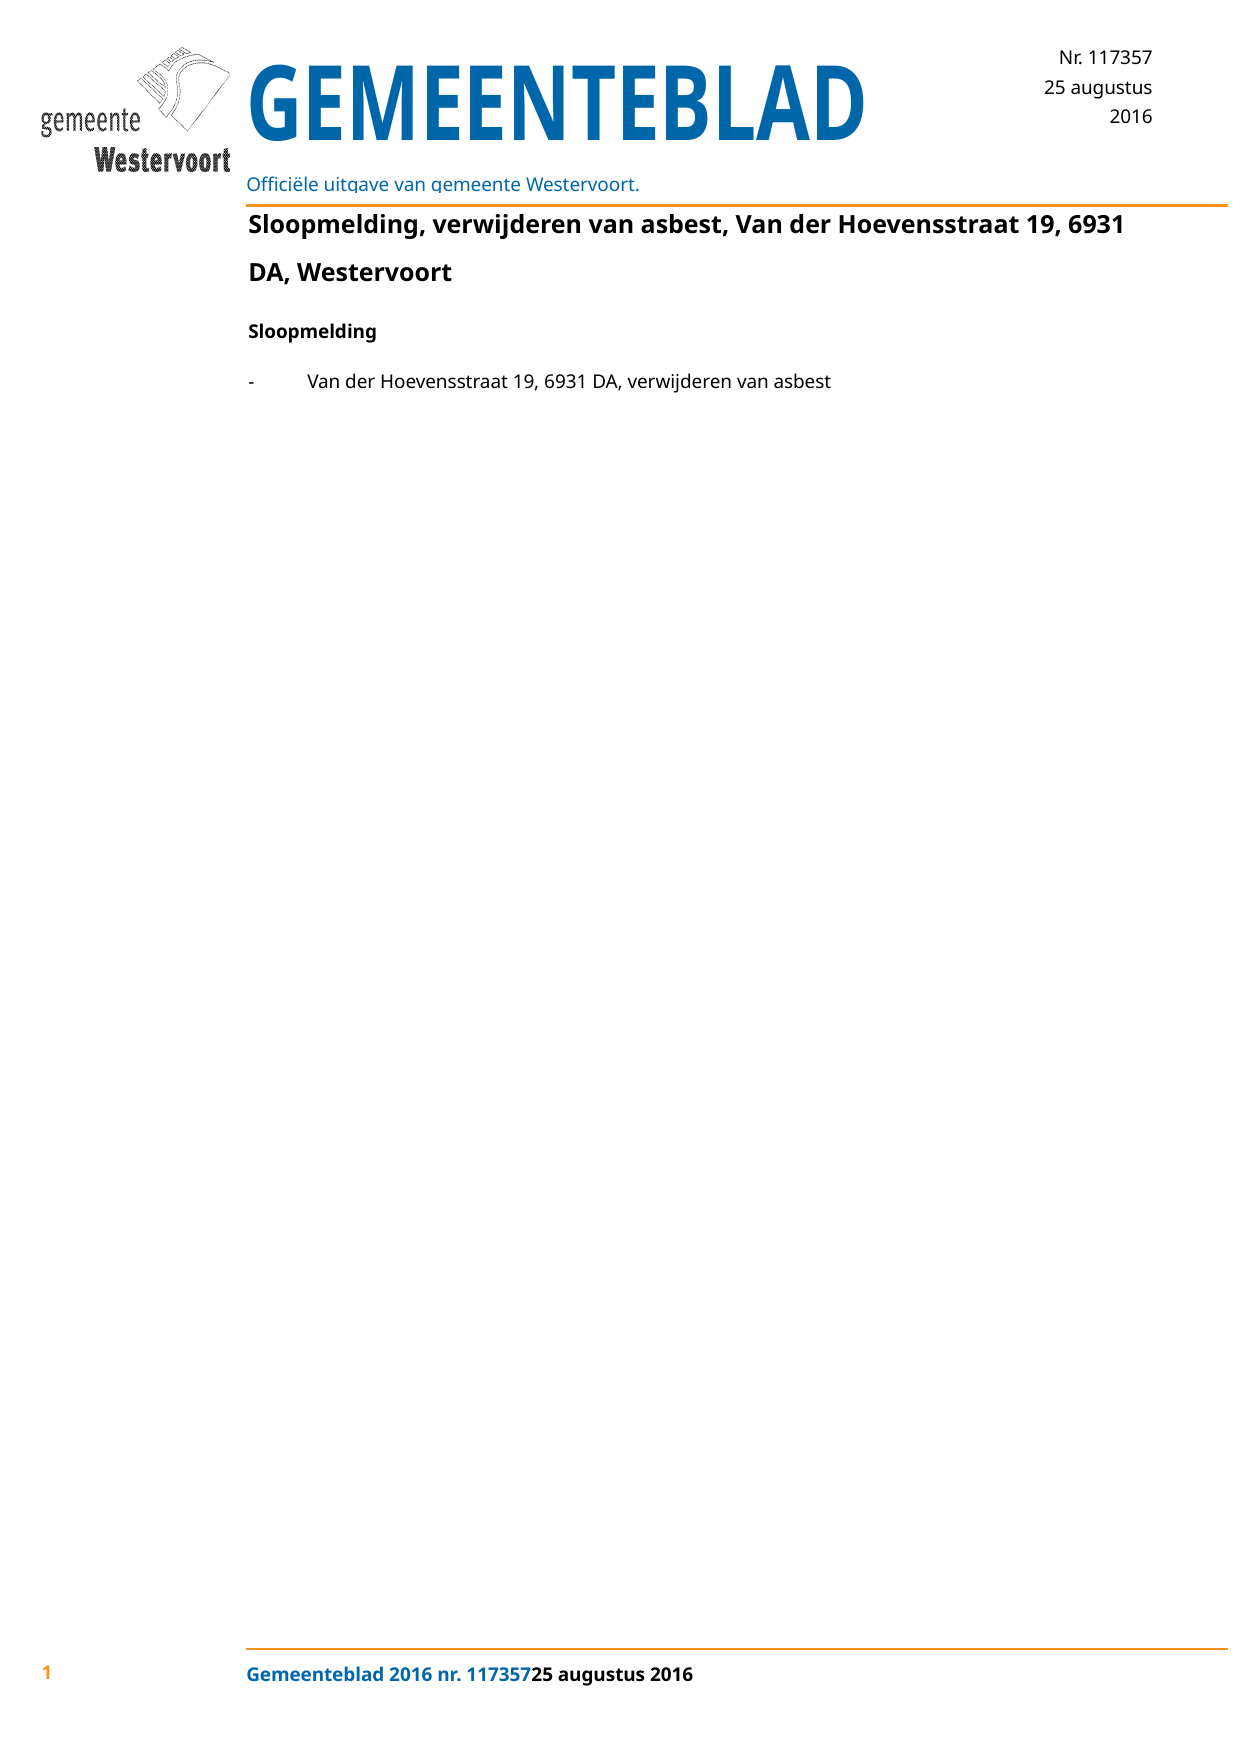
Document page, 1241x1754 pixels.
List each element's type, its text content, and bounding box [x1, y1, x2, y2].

text Sloopmelding [248, 318, 1152, 344]
text Sloopmelding, verwijderen van asbest, Van der Hoevensstraat 19, 6931 DA, Westervoort [248, 207, 1152, 288]
picture [41, 47, 231, 172]
list Van der Hoevensstraat 19, 6931 DA, verwijderen van asbest [248, 368, 1152, 394]
